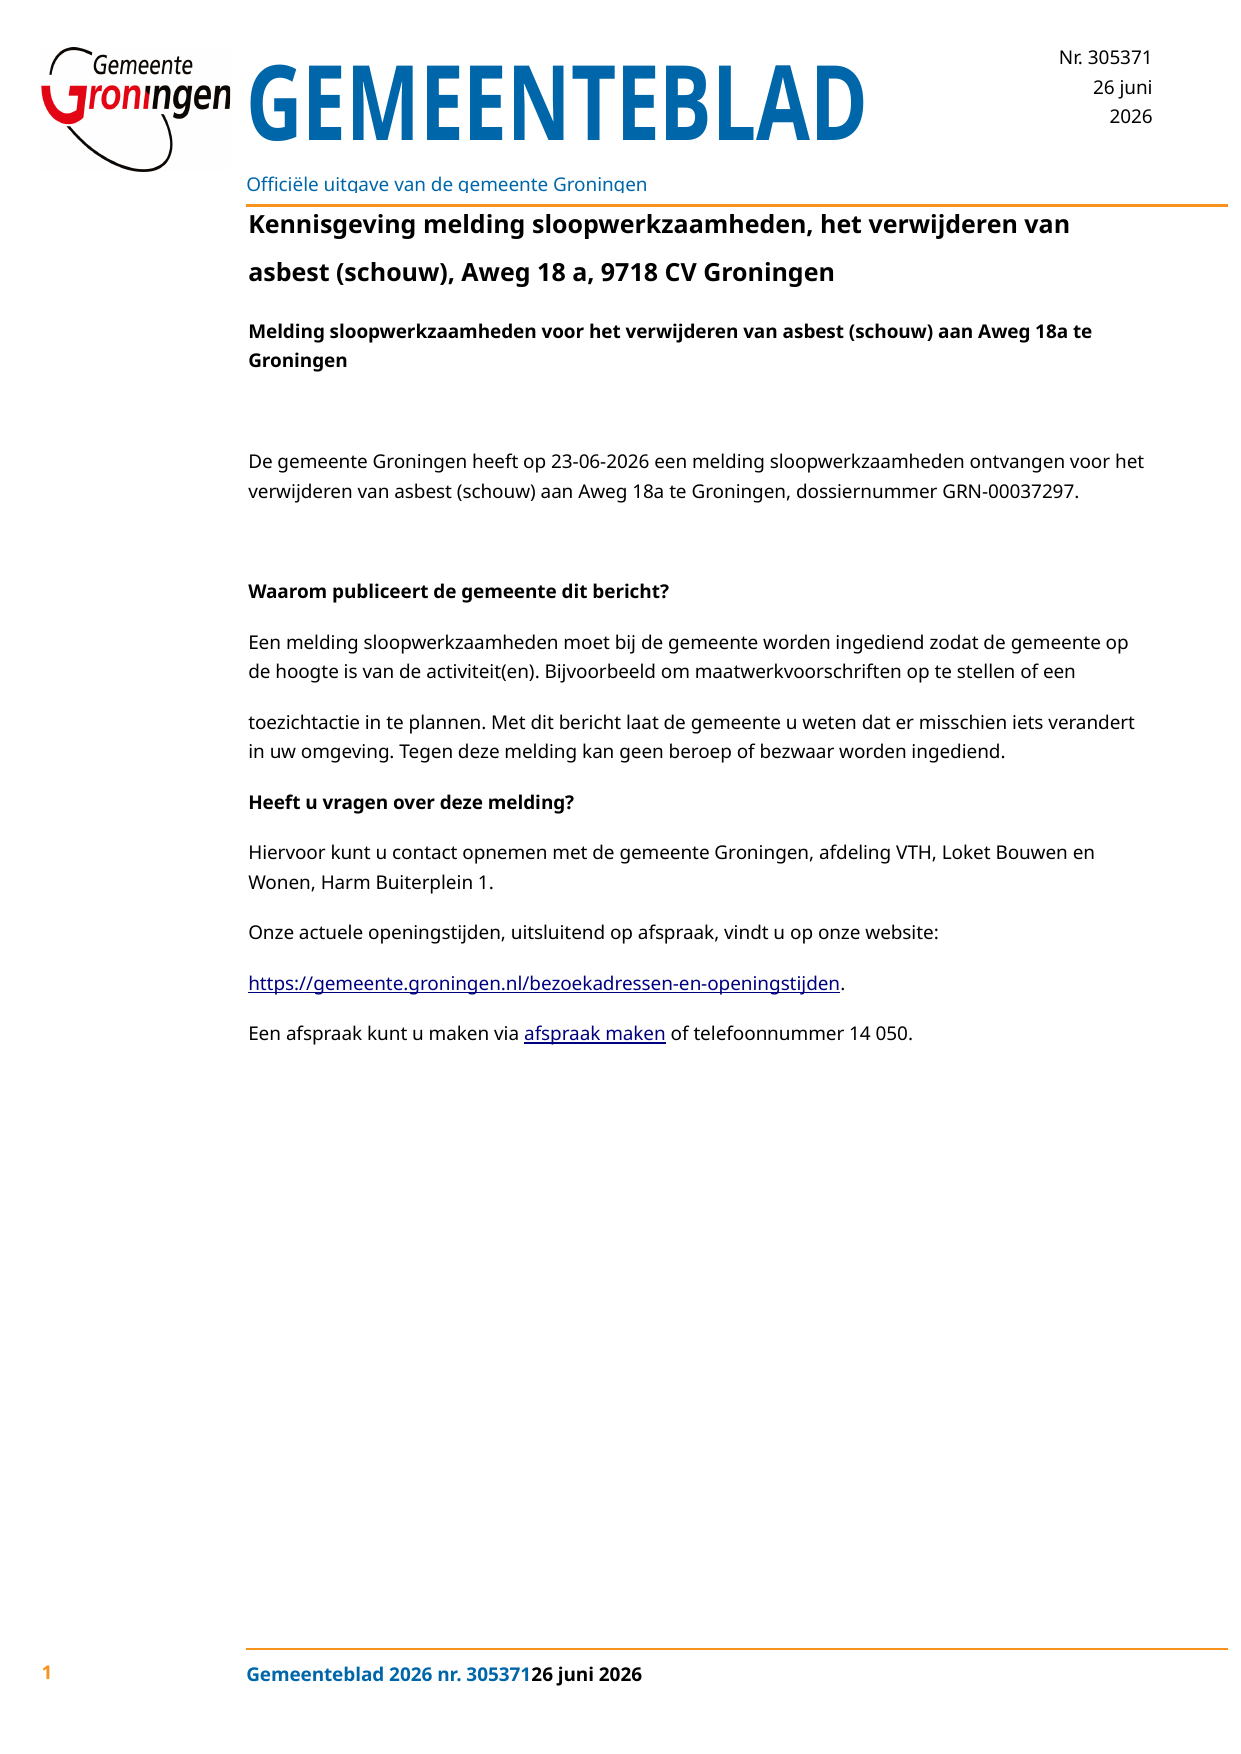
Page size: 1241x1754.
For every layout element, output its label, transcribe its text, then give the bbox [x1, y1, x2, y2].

text Hiervoor kunt u contact opnemen met de gemeente Groningen, afdeling VTH, Loket Bouwen en Wonen, Harm Buiterplein 1. [248, 839, 1152, 895]
text Een melding sloopwerkzaamheden moet bij de gemeente worden ingediend zodat de gemeente op de hoogte is van de activiteit(en). Bijvoorbeeld om maatwerkvoorschriften op te stellen of een [248, 629, 1152, 684]
text Melding sloopwerkzaamheden voor het verwijderen van asbest (schouw) aan Aweg 18a te Groningen [248, 318, 1152, 373]
text https://gemeente.groningen.nl/bezoekadressen-en-openingstijden. [248, 970, 1152, 996]
text Waarom publiceert de gemeente dit bericht? [248, 579, 1152, 604]
text Heeft u vragen over deze melding? [248, 789, 1152, 815]
text De gemeente Groningen heeft op 23-06-2026 een melding sloopwerkzaamheden ontvangen voor het verwijderen van asbest (schouw) aan Aweg 18a te Groningen, dossiernummer GRN-00037297. [248, 448, 1152, 504]
text Onze actuele openingstijden, uitsluitend op afspraak, vindt u op onze website: [248, 919, 1152, 945]
text Kennisgeving melding sloopwerkzaamheden, het verwijderen van asbest (schouw), Aweg 18 a, 9718 CV Groningen [248, 207, 1152, 288]
text Een afspraak kunt u maken via afspraak maken of telefoonnummer 14 050. [248, 1020, 1152, 1046]
picture [41, 47, 231, 172]
text toezichtactie in te plannen. Met dit bericht laat de gemeente u weten dat er misschien iets verandert in uw omgeving. Tegen deze melding kan geen beroep of bezwaar worden ingediend. [248, 709, 1152, 764]
